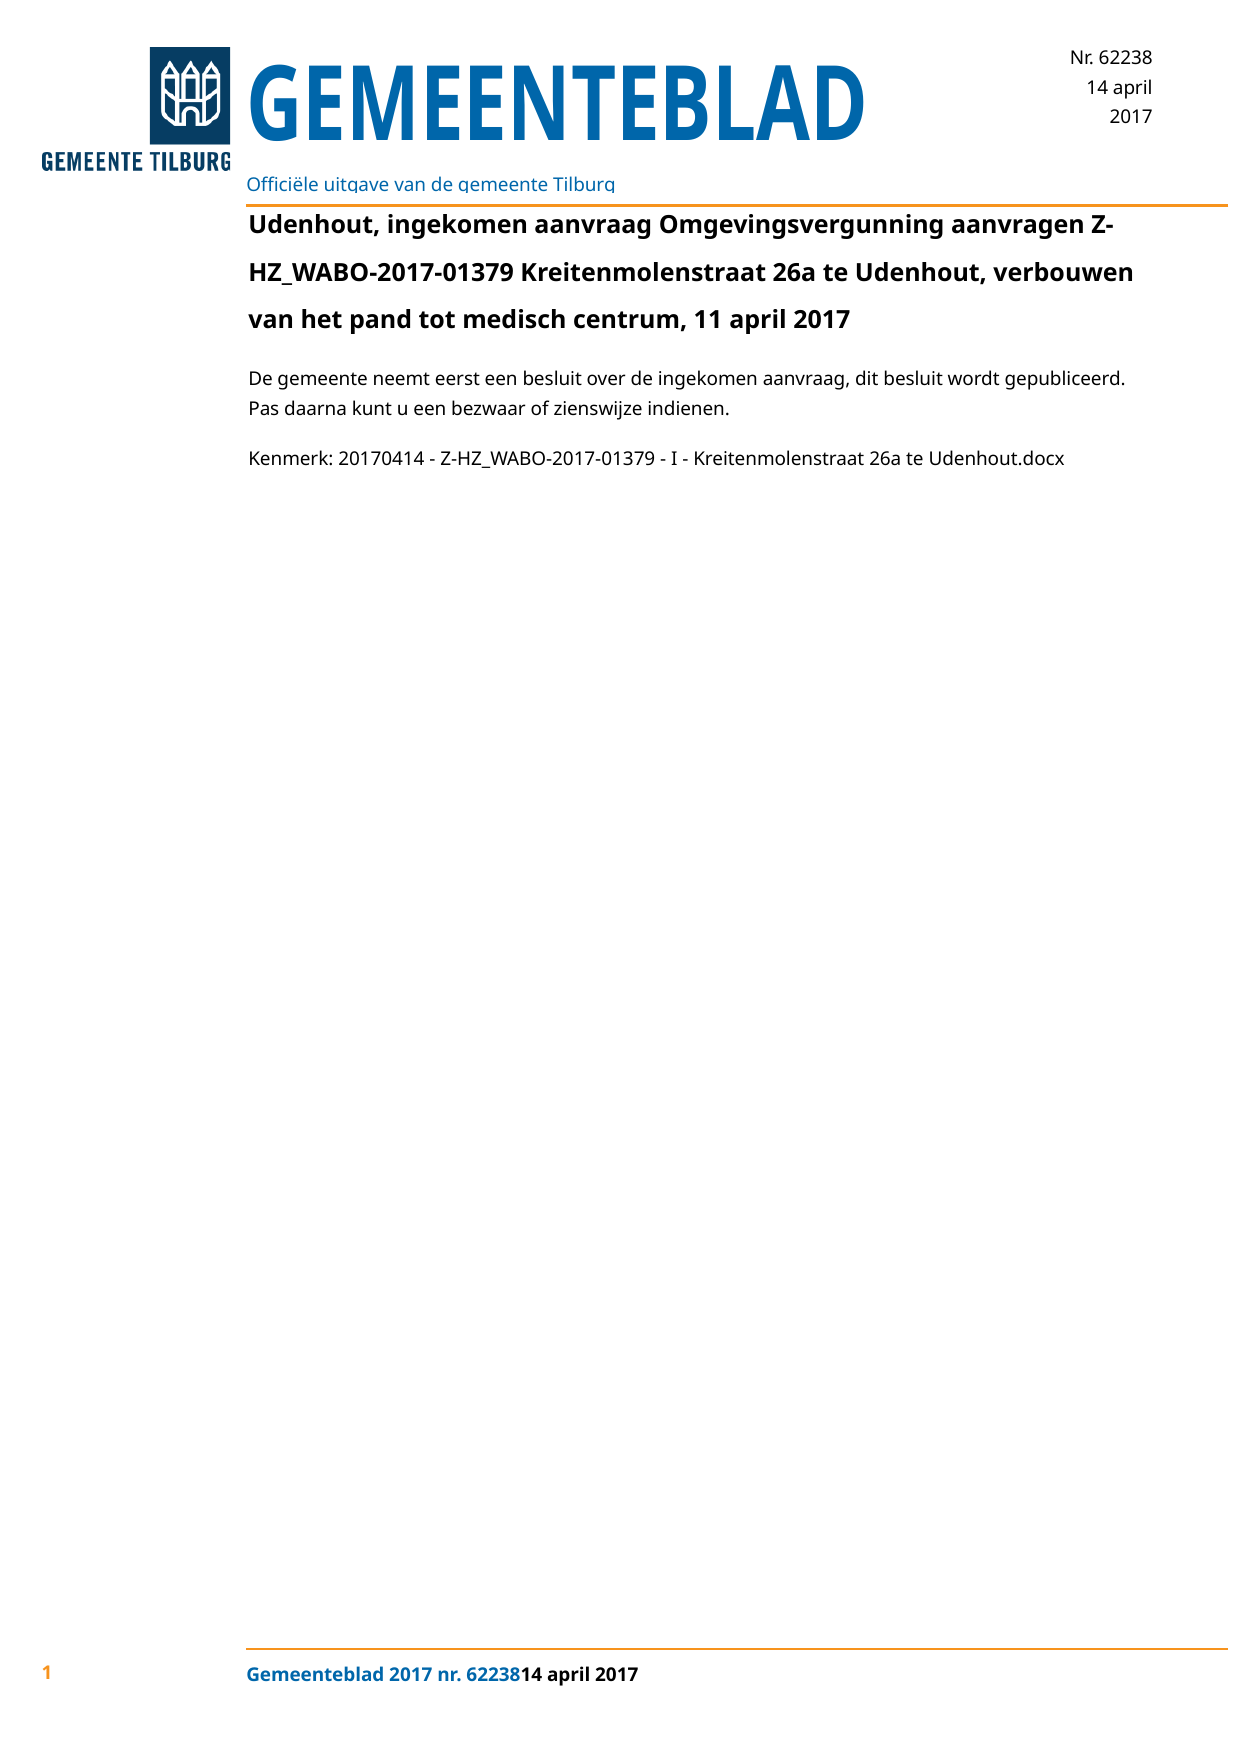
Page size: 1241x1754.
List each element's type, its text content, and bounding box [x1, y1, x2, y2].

picture [41, 47, 231, 172]
text Udenhout, ingekomen aanvraag Omgevingsvergunning aanvragen Z-HZ_WABO-2017-01379 Kreitenmolenstraat 26a te Udenhout, verbouwen van het pand tot medisch centrum, 11 april 2017 [248, 207, 1152, 336]
text Kenmerk: 20170414 - Z-HZ_WABO-2017-01379 - I - Kreitenmolenstraat 26a te Udenhout.docx [248, 446, 1152, 471]
text De gemeente neemt eerst een besluit over de ingekomen aanvraag, dit besluit wordt gepubliceerd. Pas daarna kunt u een bezwaar of zienswijze indienen. [248, 366, 1152, 421]
